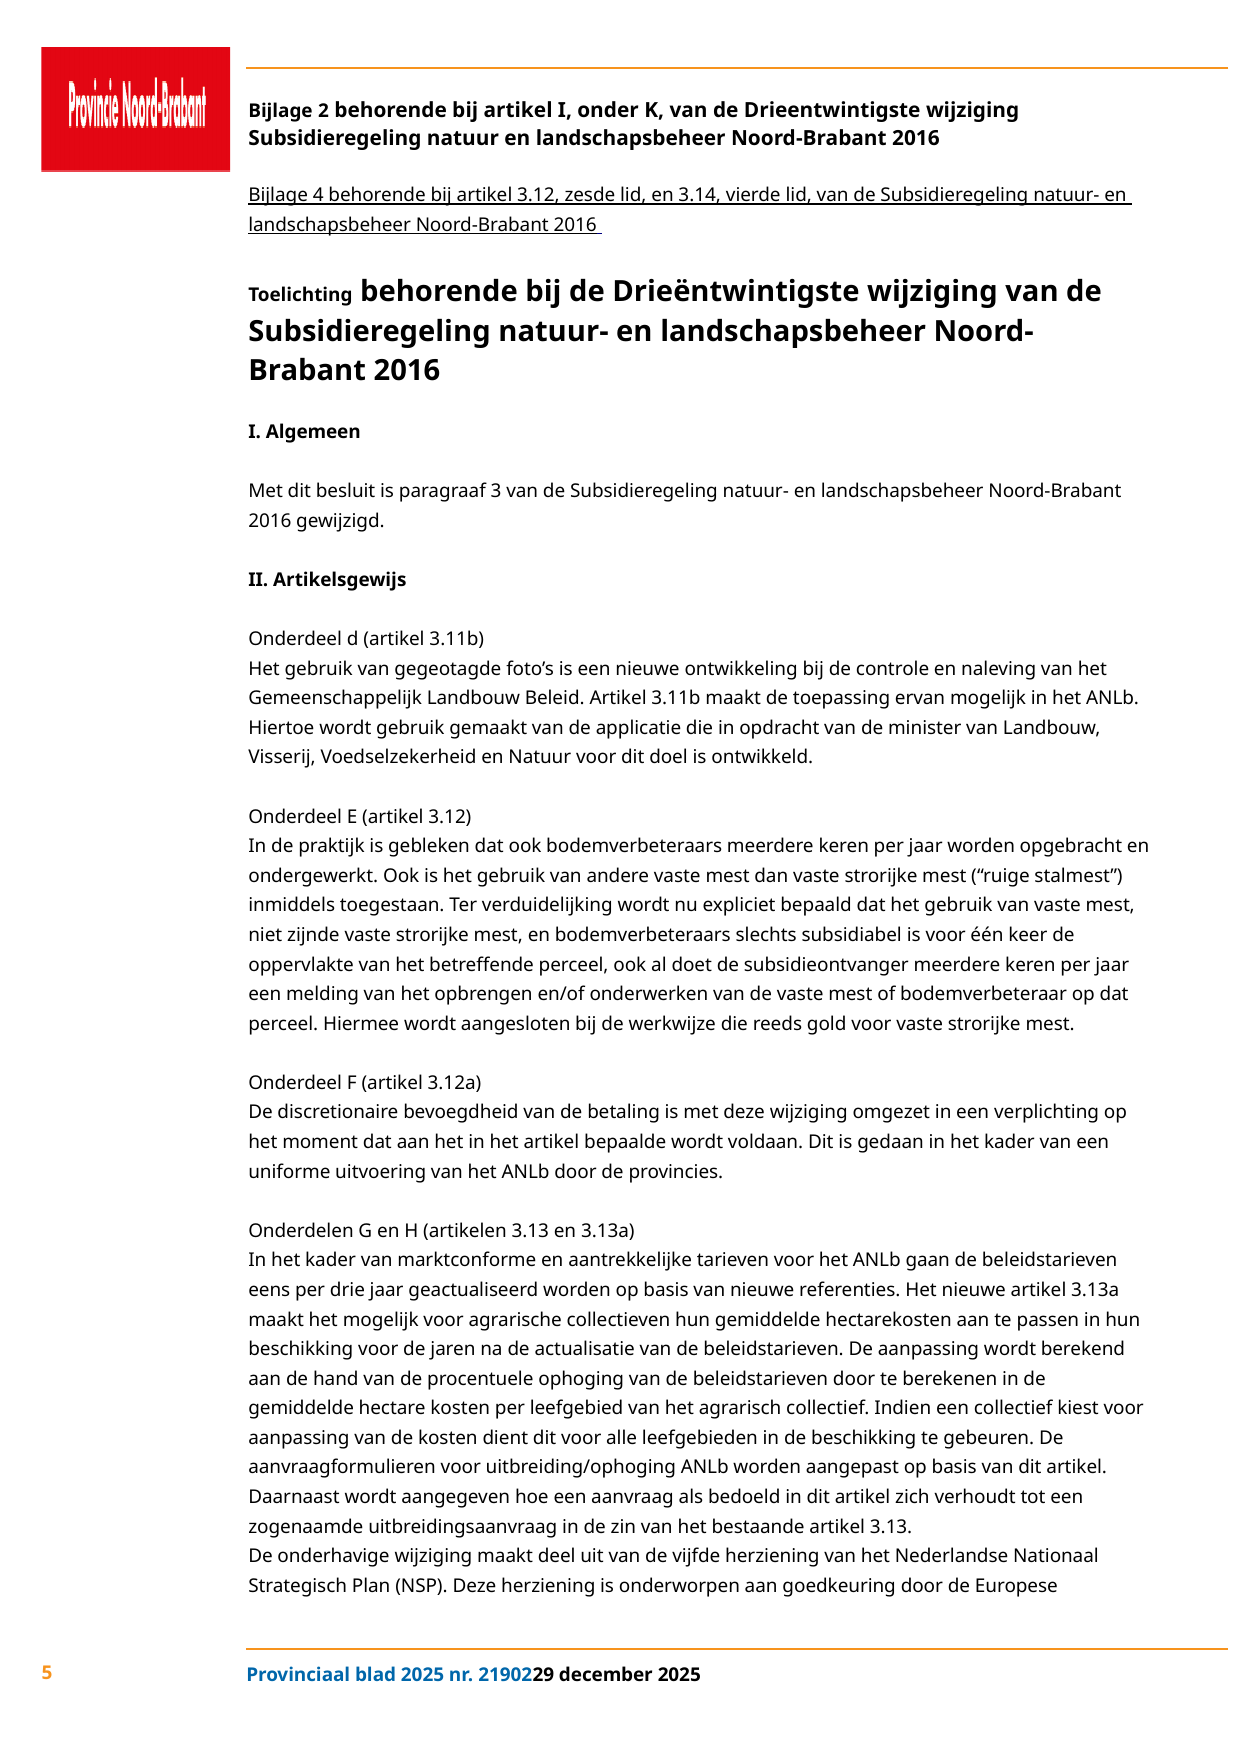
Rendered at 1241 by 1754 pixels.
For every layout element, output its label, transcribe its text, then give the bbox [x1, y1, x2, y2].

text In de praktijk is gebleken dat ook bodemverbeteraars meerdere keren per jaar worden opgebracht en ondergewerkt. Ook is het gebruik van andere vaste mest dan vaste strorijke mest (“ruige stalmest”) inmiddels toegestaan. Ter verduidelijking wordt nu expliciet bepaald dat het gebruik van vaste mest, niet zijnde vaste strorijke mest, en bodemverbeteraars slechts subsidiabel is voor één keer de oppervlakte van het betreffende perceel, ook al doet de subsidieontvanger meerdere keren per jaar een melding van het opbrengen en/of onderwerken van de vaste mest of bodemverbeteraar op dat perceel. Hiermee wordt aangesloten bij de werkwijze die reeds gold voor vaste strorijke mest. [248, 832, 1152, 1036]
text De onderhavige wijziging maakt deel uit van de vijfde herziening van het Nederlandse Nationaal Strategisch Plan (NSP). Deze herziening is onderworpen aan goedkeuring door de Europese [248, 1542, 1152, 1598]
text Onderdeel F (artikel 3.12a) [248, 1069, 1152, 1095]
text Onderdeel E (artikel 3.12) [248, 803, 1152, 829]
text In het kader van marktconforme en aantrekkelijke tarieven voor het ANLb gaan de beleidstarieven eens per drie jaar geactualiseerd worden op basis van nieuwe referenties. Het nieuwe artikel 3.13a maakt het mogelijk voor agrarische collectieven hun gemiddelde hectarekosten aan te passen in hun beschikking voor de jaren na de actualisatie van de beleidstarieven. De aanpassing wordt berekend aan de hand van de procentuele ophoging van de beleidstarieven door te berekenen in de gemiddelde hectare kosten per leefgebied van het agrarisch collectief. Indien een collectief kiest voor aanpassing van de kosten dient dit voor alle leefgebieden in de beschikking te gebeuren. De aanvraagformulieren voor uitbreiding/ophoging ANLb worden aangepast op basis van dit artikel. Daarnaast wordt aangegeven hoe een aanvraag als bedoeld in dit artikel zich verhoudt tot een zogenaamde uitbreidingsaanvraag in de zin van het bestaande artikel 3.13. [248, 1247, 1152, 1539]
text I. Algemeen [248, 418, 1152, 444]
picture [41, 47, 231, 172]
text Bijlage 4 behorende bij artikel 3.12, zesde lid, en 3.14, vierde lid, van de Subsidieregeling natuur- en landschapsbeheer Noord-Brabant 2016 [248, 181, 1152, 237]
text Toelichting behorende bij de Drieëntwintigste wijziging van de Subsidieregeling natuur- en landschapsbeheer Noord-Brabant 2016 [248, 270, 1152, 389]
text Bijlage 2 behorende bij artikel I, onder K, van de Drieentwintigste wijziging Subsidieregeling natuur en landschapsbeheer Noord-Brabant 2016 [248, 95, 1152, 152]
text II. Artikelsgewijs [248, 566, 1152, 592]
text Het gebruik van gegeotagde foto’s is een nieuwe ontwikkeling bij de controle en naleving van het Gemeenschappelijk Landbouw Beleid. Artikel 3.11b maakt de toepassing ervan mogelijk in het ANLb. Hiertoe wordt gebruik gemaakt van de applicatie die in opdracht van de minister van Landbouw, Visserij, Voedselzekerheid en Natuur voor dit doel is ontwikkeld. [248, 655, 1152, 769]
text Onderdeel d (artikel 3.11b) [248, 625, 1152, 651]
text Onderdelen G en H (artikelen 3.13 en 3.13a) [248, 1217, 1152, 1243]
text De discretionaire bevoegdheid van de betaling is met deze wijziging omgezet in een verplichting op het moment dat aan het in het artikel bepaalde wordt voldaan. Dit is gedaan in het kader van een uniforme uitvoering van het ANLb door de provincies. [248, 1099, 1152, 1184]
text Met dit besluit is paragraaf 3 van de Subsidieregeling natuur- en landschapsbeheer Noord-Brabant 2016 gewijzigd. [248, 477, 1152, 533]
